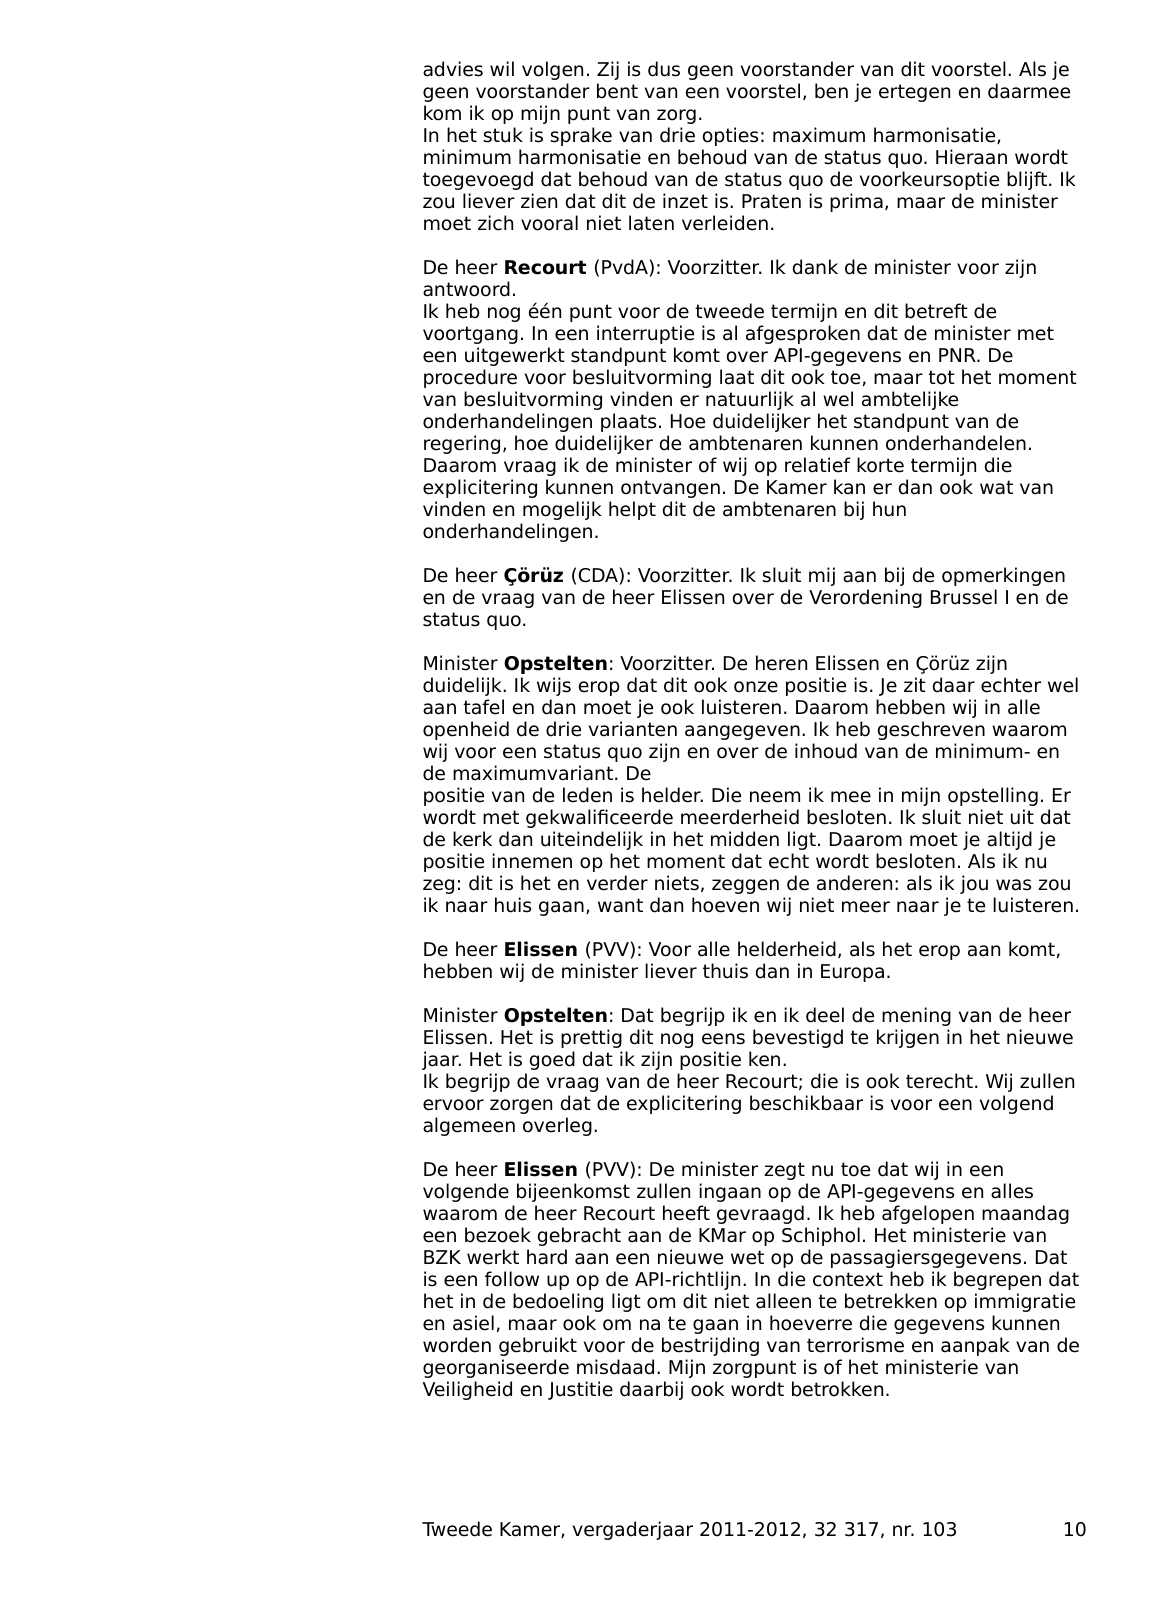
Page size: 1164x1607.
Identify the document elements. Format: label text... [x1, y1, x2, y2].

text De heer Recourt (PvdA): Voorzitter. Ik dank de minister voor zijn antwoord. [422, 257, 1087, 301]
text positie van de leden is helder. Die neem ik mee in mijn opstelling. Er wordt met gekwalificeerde meerderheid besloten. Ik sluit niet uit dat de kerk dan uiteindelijk in het midden ligt. Daarom moet je altijd je positie innemen op het moment dat echt wordt besloten. Als ik nu zeg: dit is het en verder niets, zeggen de anderen: als ik jou was zou ik naar huis gaan, want dan hoeven wij niet meer naar je te luisteren. [422, 785, 1087, 917]
text advies wil volgen. Zij is dus geen voorstander van dit voorstel. Als je geen voorstander bent van een voorstel, ben je ertegen en daarmee kom ik op mijn punt van zorg. [422, 59, 1087, 125]
text Minister Opstelten: Voorzitter. De heren Elissen en Çörüz zijn duidelijk. Ik wijs erop dat dit ook onze positie is. Je zit daar echter wel aan tafel en dan moet je ook luisteren. Daarom hebben wij in alle openheid de drie varianten aangegeven. Ik heb geschreven waarom wij voor een status quo zijn en over de inhoud van de minimum- en de maximumvariant. De [422, 653, 1087, 785]
text Ik begrijp de vraag van de heer Recourt; die is ook terecht. Wij zullen ervoor zorgen dat de explicitering beschikbaar is voor een volgend algemeen overleg. [422, 1071, 1087, 1137]
text Ik heb nog één punt voor de tweede termijn en dit betreft de voortgang. In een interruptie is al afgesproken dat de minister met een uitgewerkt standpunt komt over API-gegevens en PNR. De procedure voor besluitvorming laat dit ook toe, maar tot het moment van besluitvorming vinden er natuurlijk al wel ambtelijke onderhandelingen plaats. Hoe duidelijker het standpunt van de regering, hoe duidelijker de ambtenaren kunnen onderhandelen. Daarom vraag ik de minister of wij op relatief korte termijn die explicitering kunnen ontvangen. De Kamer kan er dan ook wat van vinden en mogelijk helpt dit de ambtenaren bij hun onderhandelingen. [422, 301, 1087, 543]
text De heer Çörüz (CDA): Voorzitter. Ik sluit mij aan bij de opmerkingen en de vraag van de heer Elissen over de Verordening Brussel I en de status quo. [422, 565, 1087, 631]
text De heer Elissen (PVV): Voor alle helderheid, als het erop aan komt, hebben wij de minister liever thuis dan in Europa. [422, 939, 1087, 983]
text De heer Elissen (PVV): De minister zegt nu toe dat wij in een volgende bijeenkomst zullen ingaan op de API-gegevens en alles waarom de heer Recourt heeft gevraagd. Ik heb afgelopen maandag een bezoek gebracht aan de KMar op Schiphol. Het ministerie van BZK werkt hard aan een nieuwe wet op de passagiersgegevens. Dat is een follow up op de API-richtlijn. In die context heb ik begrepen dat het in de bedoeling ligt om dit niet alleen te betrekken op immigratie en asiel, maar ook om na te gaan in hoeverre die gegevens kunnen worden gebruikt voor de bestrijding van terrorisme en aanpak van de georganiseerde misdaad. Mijn zorgpunt is of het ministerie van Veiligheid en Justitie daarbij ook wordt betrokken. [422, 1159, 1087, 1401]
text In het stuk is sprake van drie opties: maximum harmonisatie, minimum harmonisatie en behoud van de status quo. Hieraan wordt toegevoegd dat behoud van de status quo de voorkeursoptie blijft. Ik zou liever zien dat dit de inzet is. Praten is prima, maar de minister moet zich vooral niet laten verleiden. [422, 125, 1087, 235]
text Minister Opstelten: Dat begrijp ik en ik deel de mening van de heer Elissen. Het is prettig dit nog eens bevestigd te krijgen in het nieuwe jaar. Het is goed dat ik zijn positie ken. [422, 1005, 1087, 1071]
